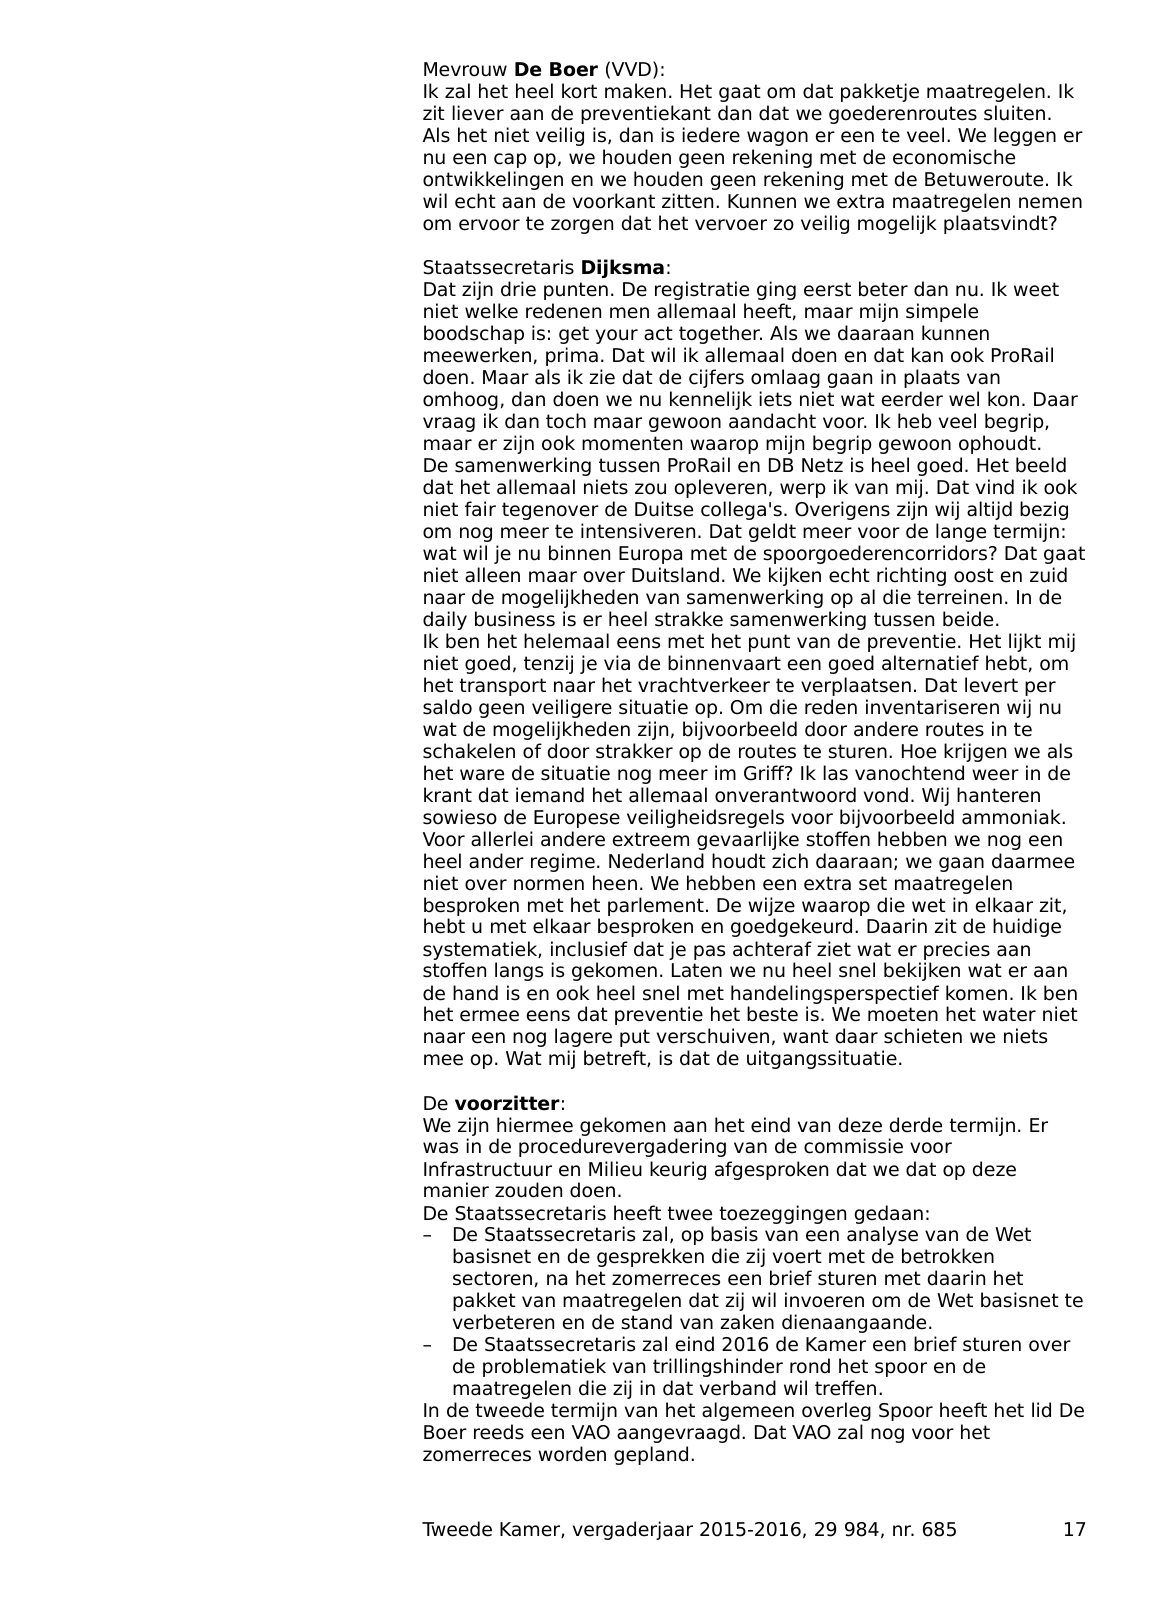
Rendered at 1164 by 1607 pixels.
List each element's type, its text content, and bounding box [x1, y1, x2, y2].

text – De Staatssecretaris zal, op basis van een analyse van de Wet basisnet en de gesprekken die zij voert met de betrokken sectoren, na het zomerreces een brief sturen met daarin het pakket van maatregelen dat zij wil invoeren om de Wet basisnet te verbeteren en de stand van zaken dienaangaande. [422, 1224, 1087, 1334]
text – De Staatssecretaris zal eind 2016 de Kamer een brief sturen over de problematiek van trillingshinder rond het spoor en de maatregelen die zij in dat verband wil treffen. [422, 1334, 1087, 1400]
text De samenwerking tussen ProRail en DB Netz is heel goed. Het beeld dat het allemaal niets zou opleveren, werp ik van mij. Dat vind ik ook niet fair tegenover de Duitse collega's. Overigens zijn wij altijd bezig om nog meer te intensiveren. Dat geldt meer voor de lange termijn: wat wil je nu binnen Europa met de spoorgoederencorridors? Dat gaat niet alleen maar over Duitsland. We kijken echt richting oost en zuid naar de mogelijkheden van samenwerking op al die terreinen. In de daily business is er heel strakke samenwerking tussen beide. [422, 455, 1087, 631]
text De voorzitter: [422, 1092, 1087, 1114]
text Staatssecretaris Dijksma: [422, 257, 1087, 279]
text In de tweede termijn van het algemeen overleg Spoor heeft het lid De Boer reeds een VAO aangevraagd. Dat VAO zal nog voor het zomerreces worden gepland. [422, 1400, 1087, 1466]
text Ik zal het heel kort maken. Het gaat om dat pakketje maatregelen. Ik zit liever aan de preventiekant dan dat we goederenroutes sluiten. Als het niet veilig is, dan is iedere wagon er een te veel. We leggen er nu een cap op, we houden geen rekening met de economische ontwikkelingen en we houden geen rekening met de Betuweroute. Ik wil echt aan de voorkant zitten. Kunnen we extra maatregelen nemen om ervoor te zorgen dat het vervoer zo veilig mogelijk plaatsvindt? [422, 81, 1087, 235]
text We zijn hiermee gekomen aan het eind van deze derde termijn. Er was in de procedurevergadering van de commissie voor Infrastructuur en Milieu keurig afgesproken dat we dat op deze manier zouden doen. [422, 1114, 1087, 1202]
text Dat zijn drie punten. De registratie ging eerst beter dan nu. Ik weet niet welke redenen men allemaal heeft, maar mijn simpele boodschap is: get your act together. Als we daaraan kunnen meewerken, prima. Dat wil ik allemaal doen en dat kan ook ProRail doen. Maar als ik zie dat de cijfers omlaag gaan in plaats van omhoog, dan doen we nu kennelijk iets niet wat eerder wel kon. Daar vraag ik dan toch maar gewoon aandacht voor. Ik heb veel begrip, maar er zijn ook momenten waarop mijn begrip gewoon ophoudt. [422, 279, 1087, 455]
text Ik ben het helemaal eens met het punt van de preventie. Het lijkt mij niet goed, tenzij je via de binnenvaart een goed alternatief hebt, om het transport naar het vrachtverkeer te verplaatsen. Dat levert per saldo geen veiligere situatie op. Om die reden inventariseren wij nu wat de mogelijkheden zijn, bijvoorbeeld door andere routes in te schakelen of door strakker op de routes te sturen. Hoe krijgen we als het ware de situatie nog meer im Griff? Ik las vanochtend weer in de krant dat iemand het allemaal onverantwoord vond. Wij hanteren sowieso de Europese veiligheidsregels voor bijvoorbeeld ammoniak. Voor allerlei andere extreem gevaarlijke stoffen hebben we nog een heel ander regime. Nederland houdt zich daaraan; we gaan daarmee niet over normen heen. We hebben een extra set maatregelen besproken met het parlement. De wijze waarop die wet in elkaar zit, hebt u met elkaar besproken en goedgekeurd. Daarin zit de huidige systematiek, inclusief dat je pas achteraf ziet wat er precies aan stoffen langs is gekomen. Laten we nu heel snel bekijken wat er aan de hand is en ook heel snel met handelingsperspectief komen. Ik ben het ermee eens dat preventie het beste is. We moeten het water niet naar een nog lagere put verschuiven, want daar schieten we niets mee op. Wat mij betreft, is dat de uitgangssituatie. [422, 631, 1087, 1070]
text De Staatssecretaris heeft twee toezeggingen gedaan: [422, 1202, 1087, 1224]
text Mevrouw De Boer (VVD): [422, 59, 1087, 81]
